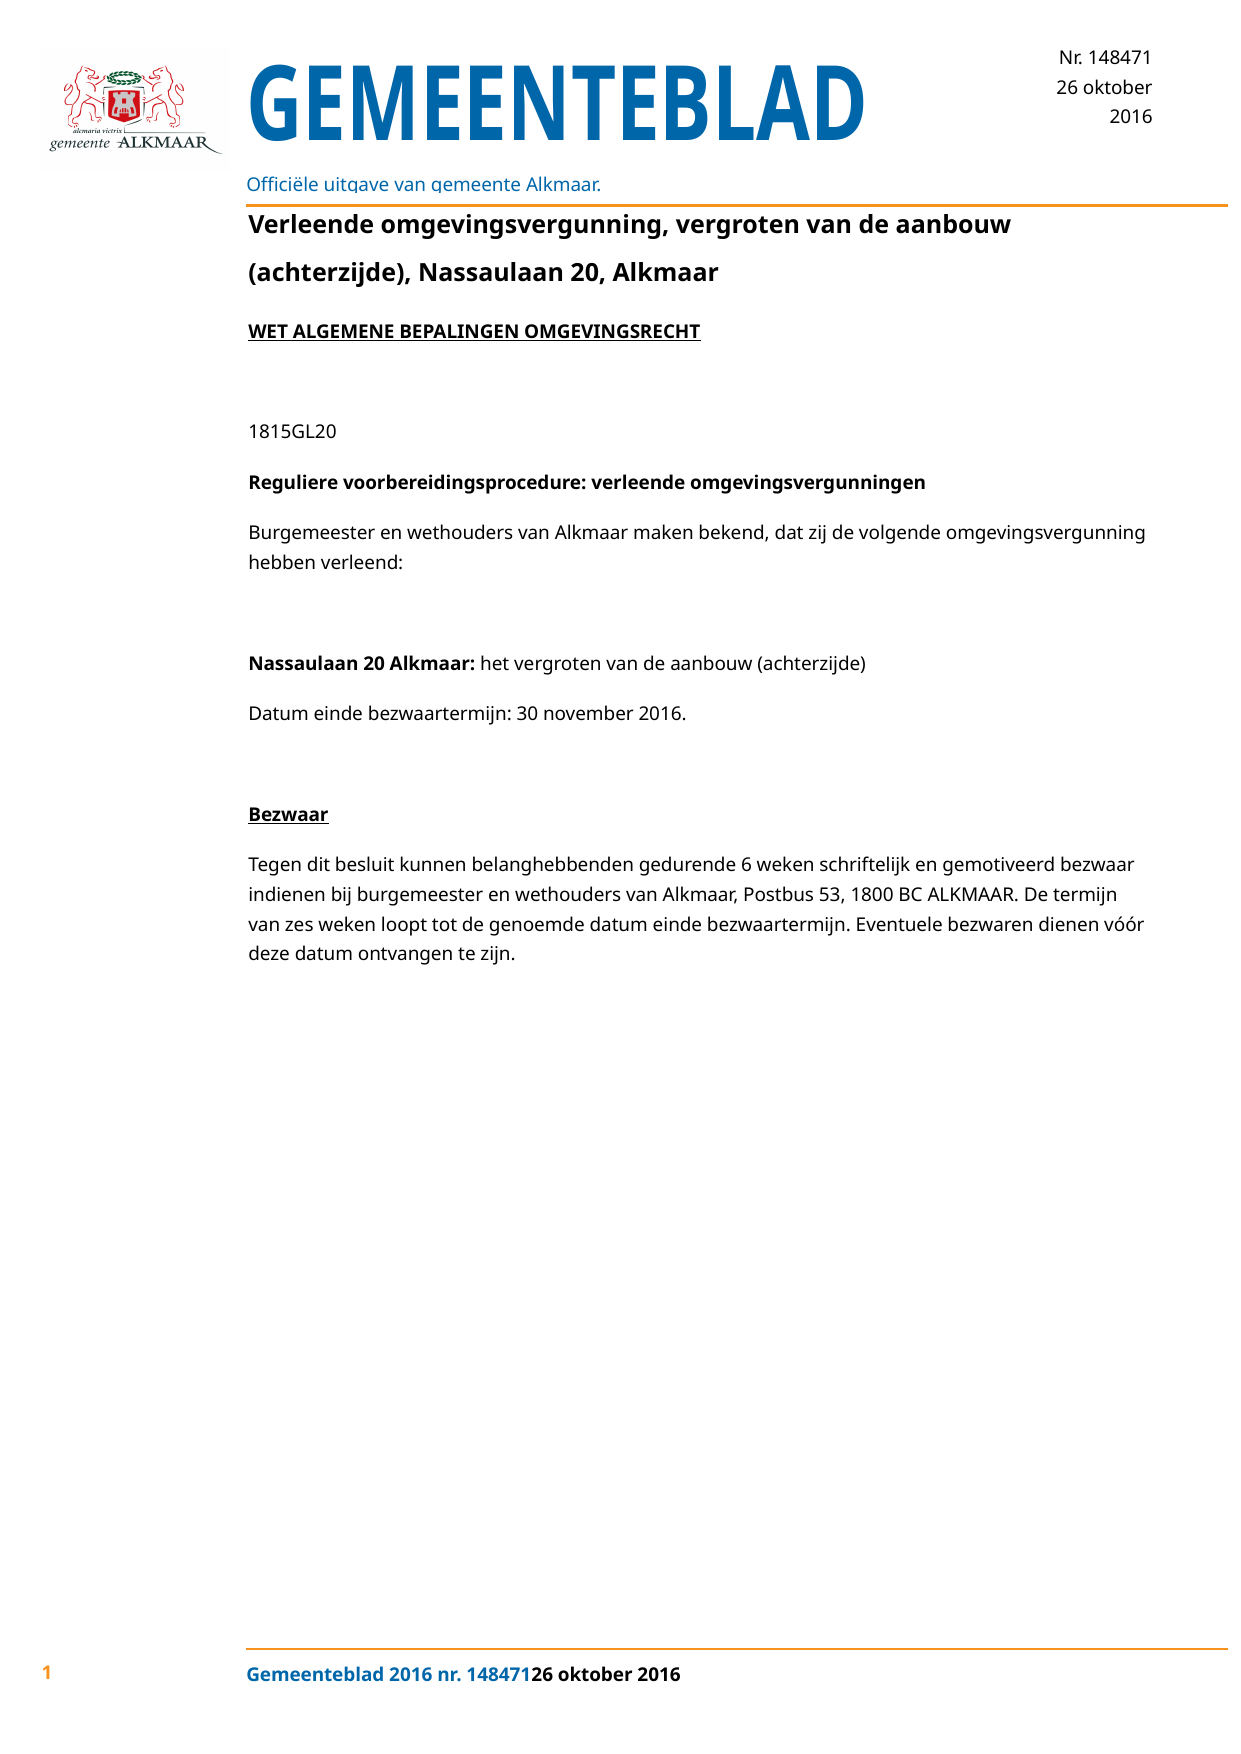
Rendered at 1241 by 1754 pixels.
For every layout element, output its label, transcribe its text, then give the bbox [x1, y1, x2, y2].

text Verleende omgevingsvergunning, vergroten van de aanbouw (achterzijde), Nassaulaan 20, Alkmaar [248, 207, 1152, 288]
text 1815GL20 [248, 419, 1152, 444]
text Burgemeester en wethouders van Alkmaar maken bekend, dat zij de volgende omgevingsvergunning hebben verleend: [248, 519, 1152, 575]
text WET ALGEMENE BEPALINGEN OMGEVINGSRECHT [248, 318, 1152, 344]
text Bezwaar [248, 801, 1152, 827]
text Nassaulaan 20 Alkmaar: het vergroten van de aanbouw (achterzijde) [248, 650, 1152, 676]
picture [41, 47, 231, 172]
text Reguliere voorbereidingsprocedure: verleende omgevingsvergunningen [248, 469, 1152, 495]
text Datum einde bezwaartermijn: 30 november 2016. [248, 700, 1152, 726]
text Tegen dit besluit kunnen belanghebbenden gedurende 6 weken schriftelijk en gemotiveerd bezwaar indienen bij burgemeester en wethouders van Alkmaar, Postbus 53, 1800 BC ALKMAAR. De termijn van zes weken loopt tot de genoemde datum einde bezwaartermijn. Eventuele bezwaren dienen vóór deze datum ontvangen te zijn. [248, 852, 1152, 966]
